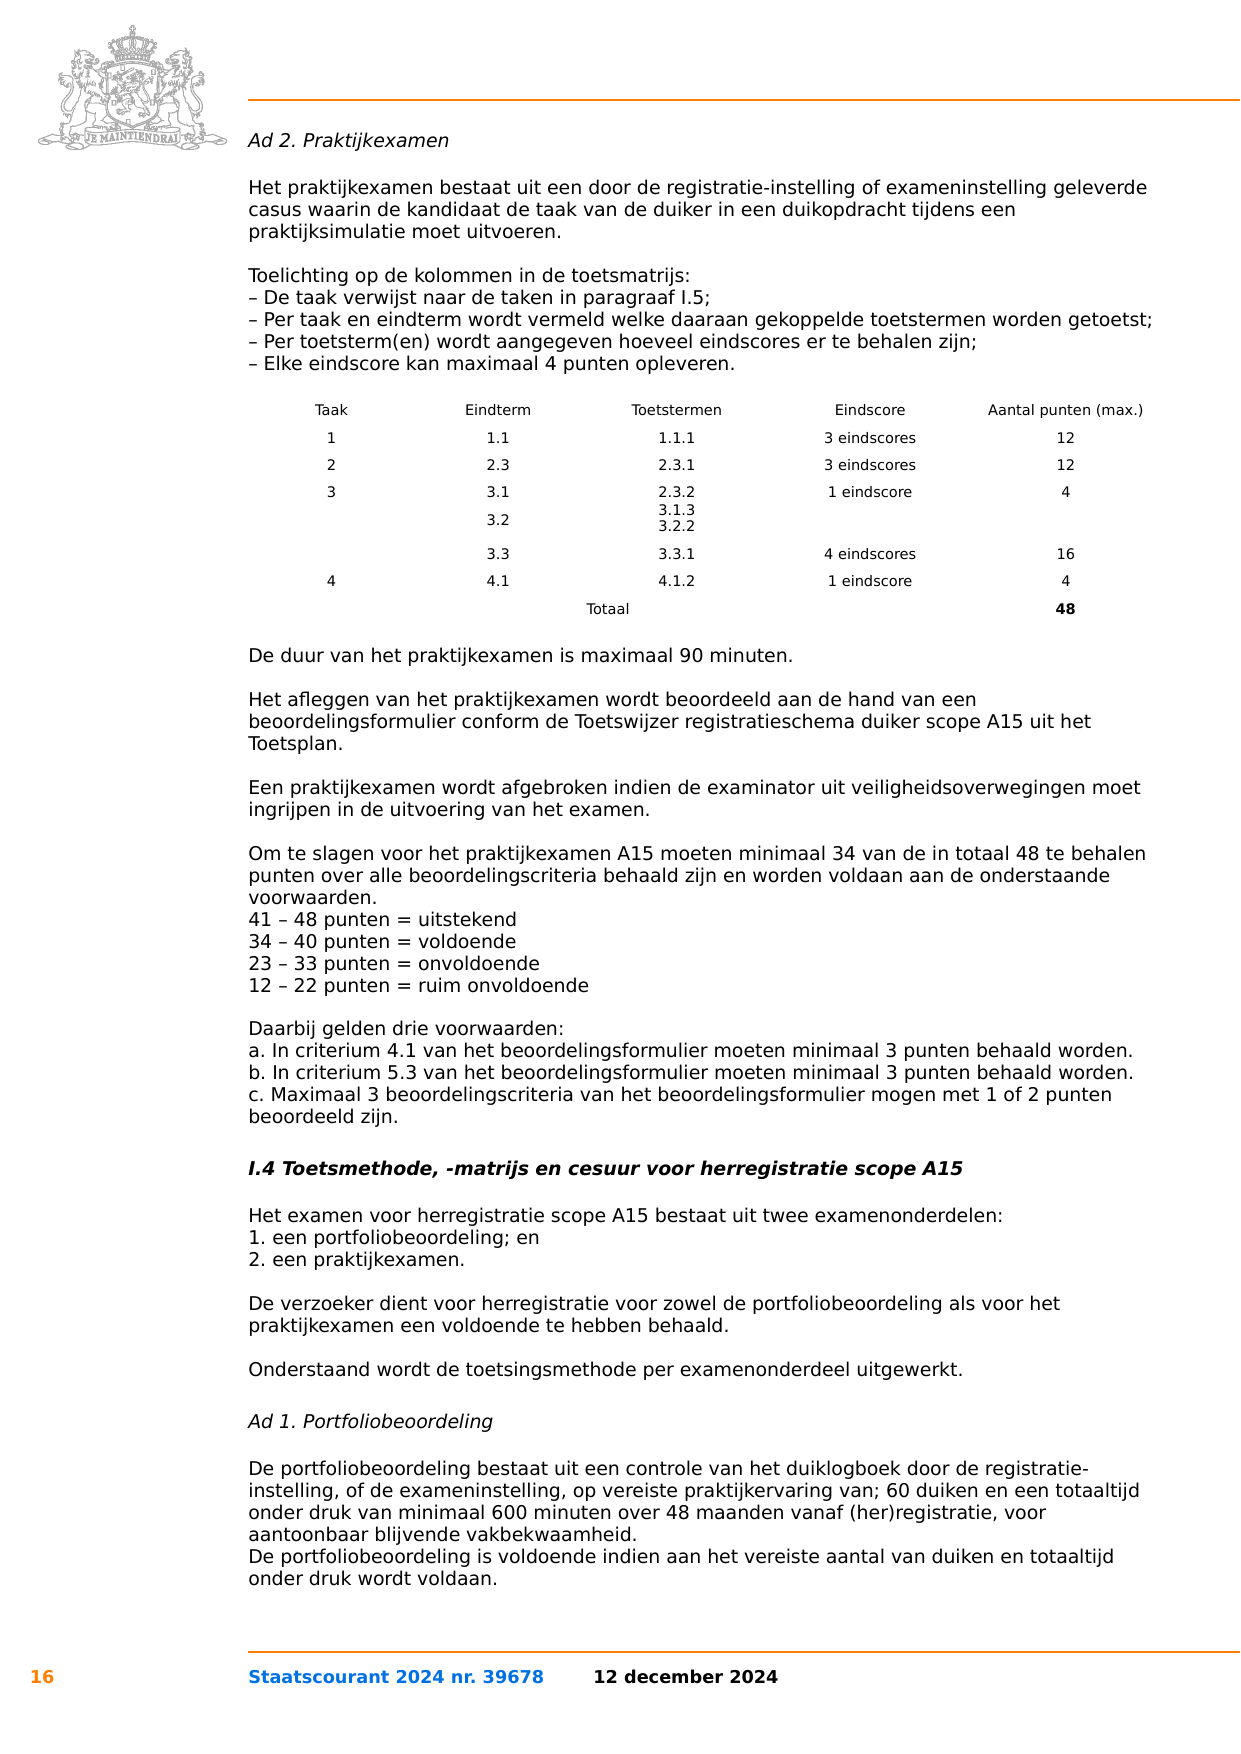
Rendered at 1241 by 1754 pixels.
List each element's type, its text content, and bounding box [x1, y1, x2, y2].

table_cell 3.1 [415, 480, 581, 506]
text b. In criterium 5.3 van het beoordelingsformulier moeten minimaal 3 punten behaald worden. [248, 1062, 1163, 1084]
table_cell 4.1.2 [582, 569, 772, 595]
table_cell 1 eindscore [773, 480, 967, 540]
subtitle I.4 Toetsmethode, -matrijs en cesuur voor herregistratie scope A15 [248, 1158, 1163, 1180]
text c. Maximaal 3 beoordelingscriteria van het beoordelingsformulier mogen met 1 of 2 punten beoordeeld zijn. [248, 1084, 1163, 1128]
picture [38, 25, 227, 150]
table_header Toetstermen [582, 398, 772, 424]
table_cell 4 [249, 569, 414, 595]
table_header Taak [249, 398, 414, 424]
text Het praktijkexamen bestaat uit een door de registratie-instelling of exameninstelling geleverde casus waarin de kandidaat de taak van de duiker in een duikopdracht tijdens een praktijksimulatie moet uitvoeren. [248, 177, 1163, 243]
text – Elke eindscore kan maximaal 4 punten opleveren. [248, 353, 1163, 374]
table_cell 3 [249, 480, 414, 567]
table_cell 2 [249, 452, 414, 479]
text De portfoliobeoordeling bestaat uit een controle van het duiklogboek door de registratie-instelling, of de exameninstelling, op vereiste praktijkervaring van; 60 duiken en een totaaltijd onder druk van minimaal 600 minuten over 48 maanden vanaf (her)registratie, voor aantoonbaar blijvende vakbekwaamheid. [248, 1458, 1163, 1546]
text Het afleggen van het praktijkexamen wordt beoordeeld aan de hand van een beoordelingsformulier conform de Toetswijzer registratieschema duiker scope A15 uit het Toetsplan. [248, 689, 1163, 755]
text De portfoliobeoordeling is voldoende indien aan het vereiste aantal van duiken en totaaltijd onder druk wordt voldaan. [248, 1546, 1163, 1590]
table_cell 1 [249, 425, 414, 451]
text Daarbij gelden drie voorwaarden: [248, 1018, 1163, 1040]
text 41 – 48 punten = uitstekend [248, 908, 1163, 931]
text a. In criterium 4.1 van het beoordelingsformulier moeten minimaal 3 punten behaald worden. [248, 1040, 1163, 1062]
text 23 – 33 punten = onvoldoende [248, 952, 1163, 974]
table_cell 1.1.1 [582, 425, 772, 451]
table_cell 12 [968, 452, 1163, 479]
text Een praktijkexamen wordt afgebroken indien de examinator uit veiligheidsoverwegingen moet ingrijpen in de uitvoering van het examen. [248, 777, 1163, 821]
text Het examen voor herregistratie scope A15 bestaat uit twee examenonderdelen: [248, 1205, 1163, 1227]
table_header Aantal punten (max.) [968, 398, 1163, 424]
table_cell 1.1 [415, 425, 581, 451]
table_cell 12 [968, 425, 1163, 451]
table_header Eindterm [415, 398, 581, 424]
table_cell 1 eindscore [773, 569, 967, 595]
text 1. een portfoliobeoordeling; en [248, 1227, 1163, 1249]
text Toelichting op de kolommen in de toetsmatrijs: [248, 265, 1163, 287]
text – Per taak en eindterm wordt vermeld welke daaraan gekoppelde toetstermen worden getoetst; [248, 309, 1163, 331]
table_cell 3.2 [415, 507, 581, 540]
table_cell 16 [968, 541, 1163, 567]
table_cell 4.1 [415, 569, 581, 595]
table_cell 3 eindscores [773, 425, 967, 451]
text 2. een praktijkexamen. [248, 1249, 1163, 1271]
table_cell 3 eindscores [773, 452, 967, 479]
table_cell 48 [968, 596, 1163, 622]
text – De taak verwijst naar de taken in paragraaf I.5; [248, 287, 1163, 309]
table_cell 4 eindscores [773, 541, 967, 567]
text Om te slagen voor het praktijkexamen A15 moeten minimaal 34 van de in totaal 48 te behalen punten over alle beoordelingscriteria behaald zijn en worden voldaan aan de onderstaande voorwaarden. [248, 843, 1163, 908]
table_cell 3.3.1 [582, 541, 772, 567]
table_cell Totaal [249, 596, 967, 622]
table_cell 4 [968, 480, 1163, 540]
table_cell 3.3 [415, 541, 581, 567]
table_cell 2.3 [415, 452, 581, 479]
text De duur van het praktijkexamen is maximaal 90 minuten. [248, 645, 1163, 667]
subtitle Ad 2. Praktijkexamen [248, 130, 1163, 152]
text 12 – 22 punten = ruim onvoldoende [248, 974, 1163, 996]
table_cell 2.3.1 [582, 452, 772, 479]
subtitle Ad 1. Portfoliobeoordeling [248, 1411, 1163, 1433]
text – Per toetsterm(en) wordt aangegeven hoeveel eindscores er te behalen zijn; [248, 331, 1163, 353]
text 34 – 40 punten = voldoende [248, 931, 1163, 952]
text De verzoeker dient voor herregistratie voor zowel de portfoliobeoordeling als voor het praktijkexamen een voldoende te hebben behaald. [248, 1293, 1163, 1337]
table_cell 4 [968, 569, 1163, 595]
text Onderstaand wordt de toetsingsmethode per examenonderdeel uitgewerkt. [248, 1359, 1163, 1381]
table_cell 2.3.2 3.1.3 3.2.2 [582, 480, 772, 540]
table_header Eindscore [773, 398, 967, 424]
